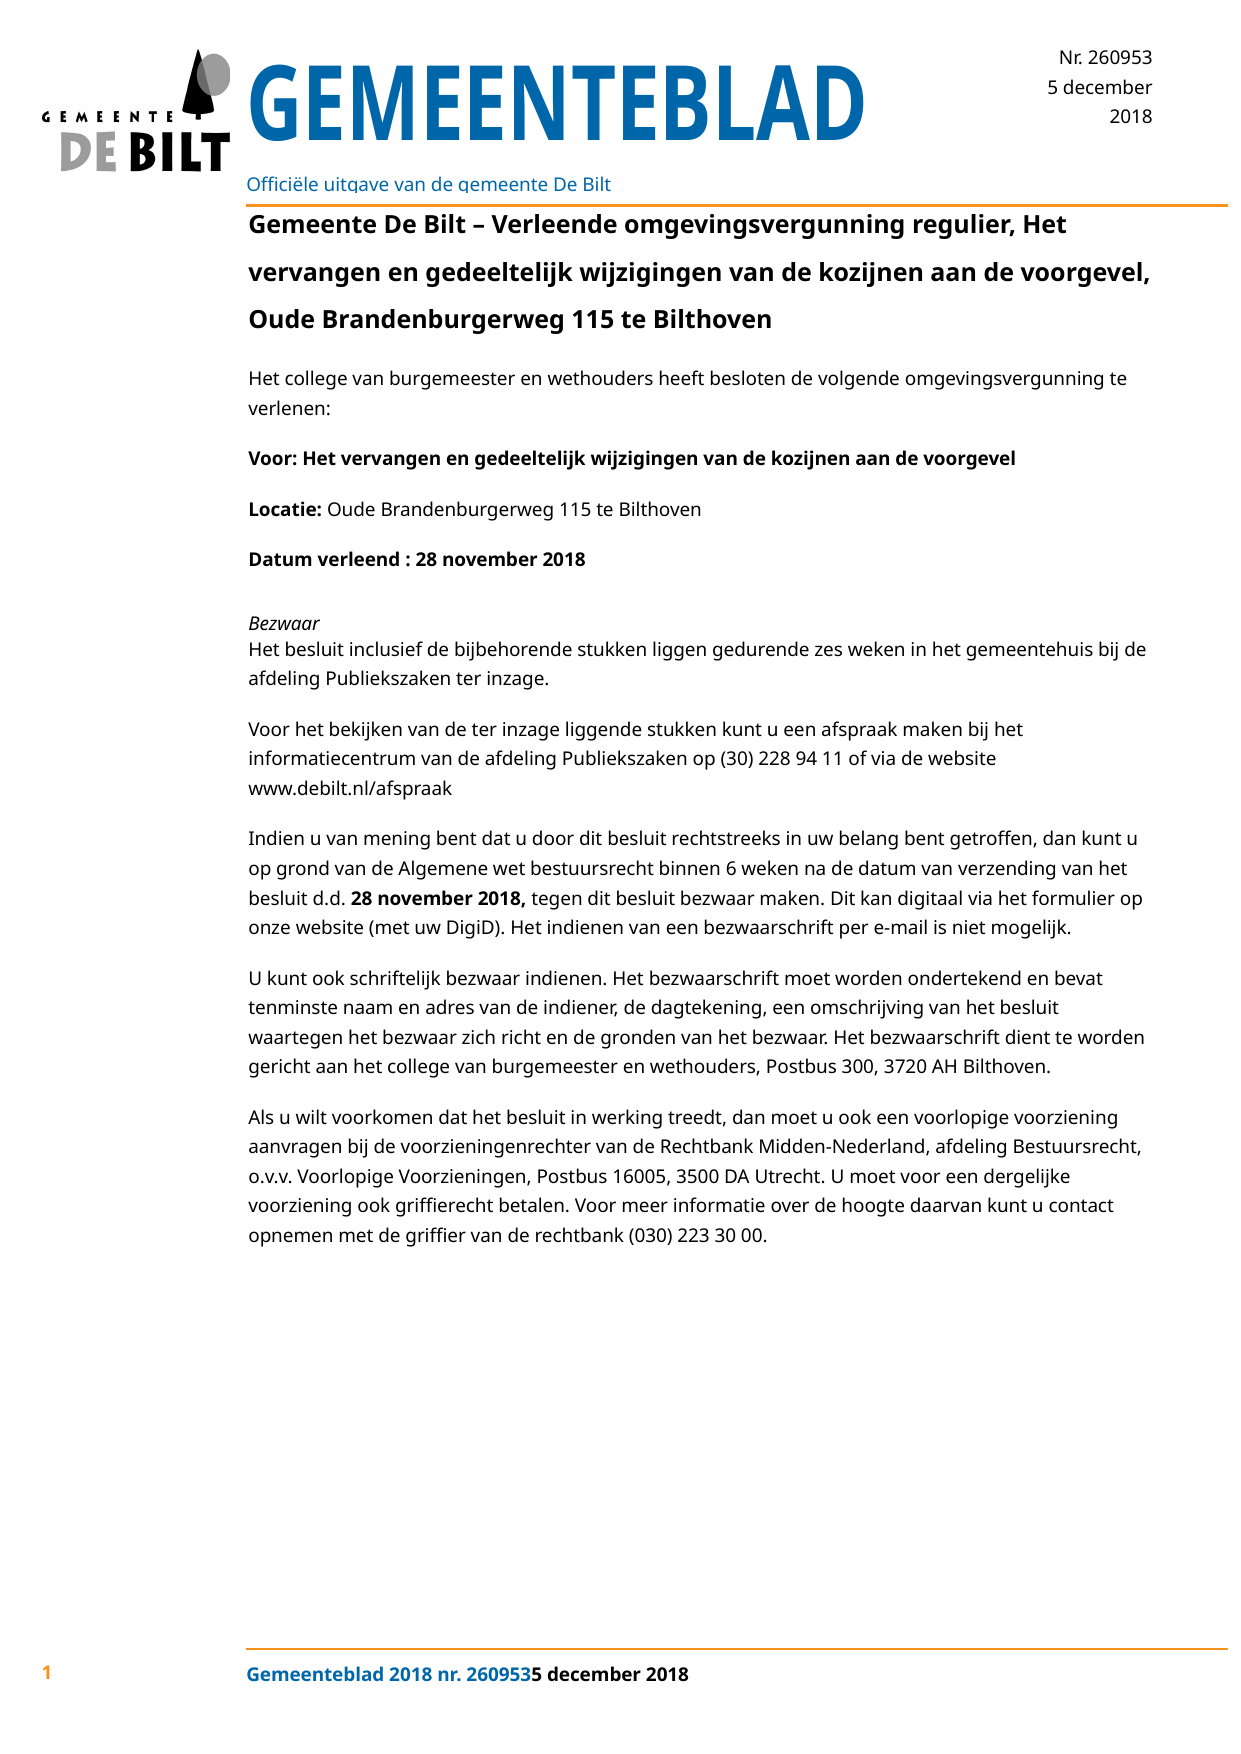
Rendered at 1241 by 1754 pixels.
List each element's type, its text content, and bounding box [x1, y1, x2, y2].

text Voor het bekijken van de ter inzage liggende stukken kunt u een afspraak maken bij het informatiecentrum van de afdeling Publiekszaken op (30) 228 94 11 of via de website www.debilt.nl/afspraak [248, 716, 1152, 801]
text Locatie: Oude Brandenburgerweg 115 te Bilthoven [248, 496, 1152, 522]
text Het besluit inclusief de bijbehorende stukken liggen gedurende zes weken in het gemeentehuis bij de afdeling Publiekszaken ter inzage. [248, 636, 1152, 691]
text Datum verleend : 28 november 2018 [248, 546, 1152, 572]
text U kunt ook schriftelijk bezwaar indienen. Het bezwaarschrift moet worden ondertekend en bevat tenminste naam en adres van de indiener, de dagtekening, een omschrijving van het besluit waartegen het bezwaar zich richt en de gronden van het bezwaar. Het bezwaarschrift dient te worden gericht aan het college van burgemeester en wethouders, Postbus 300, 3720 AH Bilthoven. [248, 965, 1152, 1079]
text Bezwaar [248, 610, 1152, 636]
text Als u wilt voorkomen dat het besluit in werking treedt, dan moet u ook een voorlopige voorziening aanvragen bij de voorzieningenrechter van de Rechtbank Midden-Nederland, afdeling Bestuursrecht, o.v.v. Voorlopige Voorzieningen, Postbus 16005, 3500 DA Utrecht. U moet voor een dergelijke voorziening ook griffierecht betalen. Voor meer informatie over de hoogte daarvan kunt u contact opnemen met de griffier van de rechtbank (030) 223 30 00. [248, 1104, 1152, 1248]
text Het college van burgemeester en wethouders heeft besloten de volgende omgevingsvergunning te verlenen: [248, 366, 1152, 421]
picture [41, 47, 231, 172]
text Voor: Het vervangen en gedeeltelijk wijzigingen van de kozijnen aan de voorgevel [248, 446, 1152, 471]
text Gemeente De Bilt – Verleende omgevingsvergunning regulier, Het vervangen en gedeeltelijk wijzigingen van de kozijnen aan de voorgevel, Oude Brandenburgerweg 115 te Bilthoven [248, 207, 1152, 336]
text Indien u van mening bent dat u door dit besluit rechtstreeks in uw belang bent getroffen, dan kunt u op grond van de Algemene wet bestuursrecht binnen 6 weken na de datum van verzending van het besluit d.d. 28 november 2018, tegen dit besluit bezwaar maken. Dit kan digitaal via het formulier op onze website (met uw DigiD). Het indienen van een bezwaarschrift per e-mail is niet mogelijk. [248, 826, 1152, 940]
